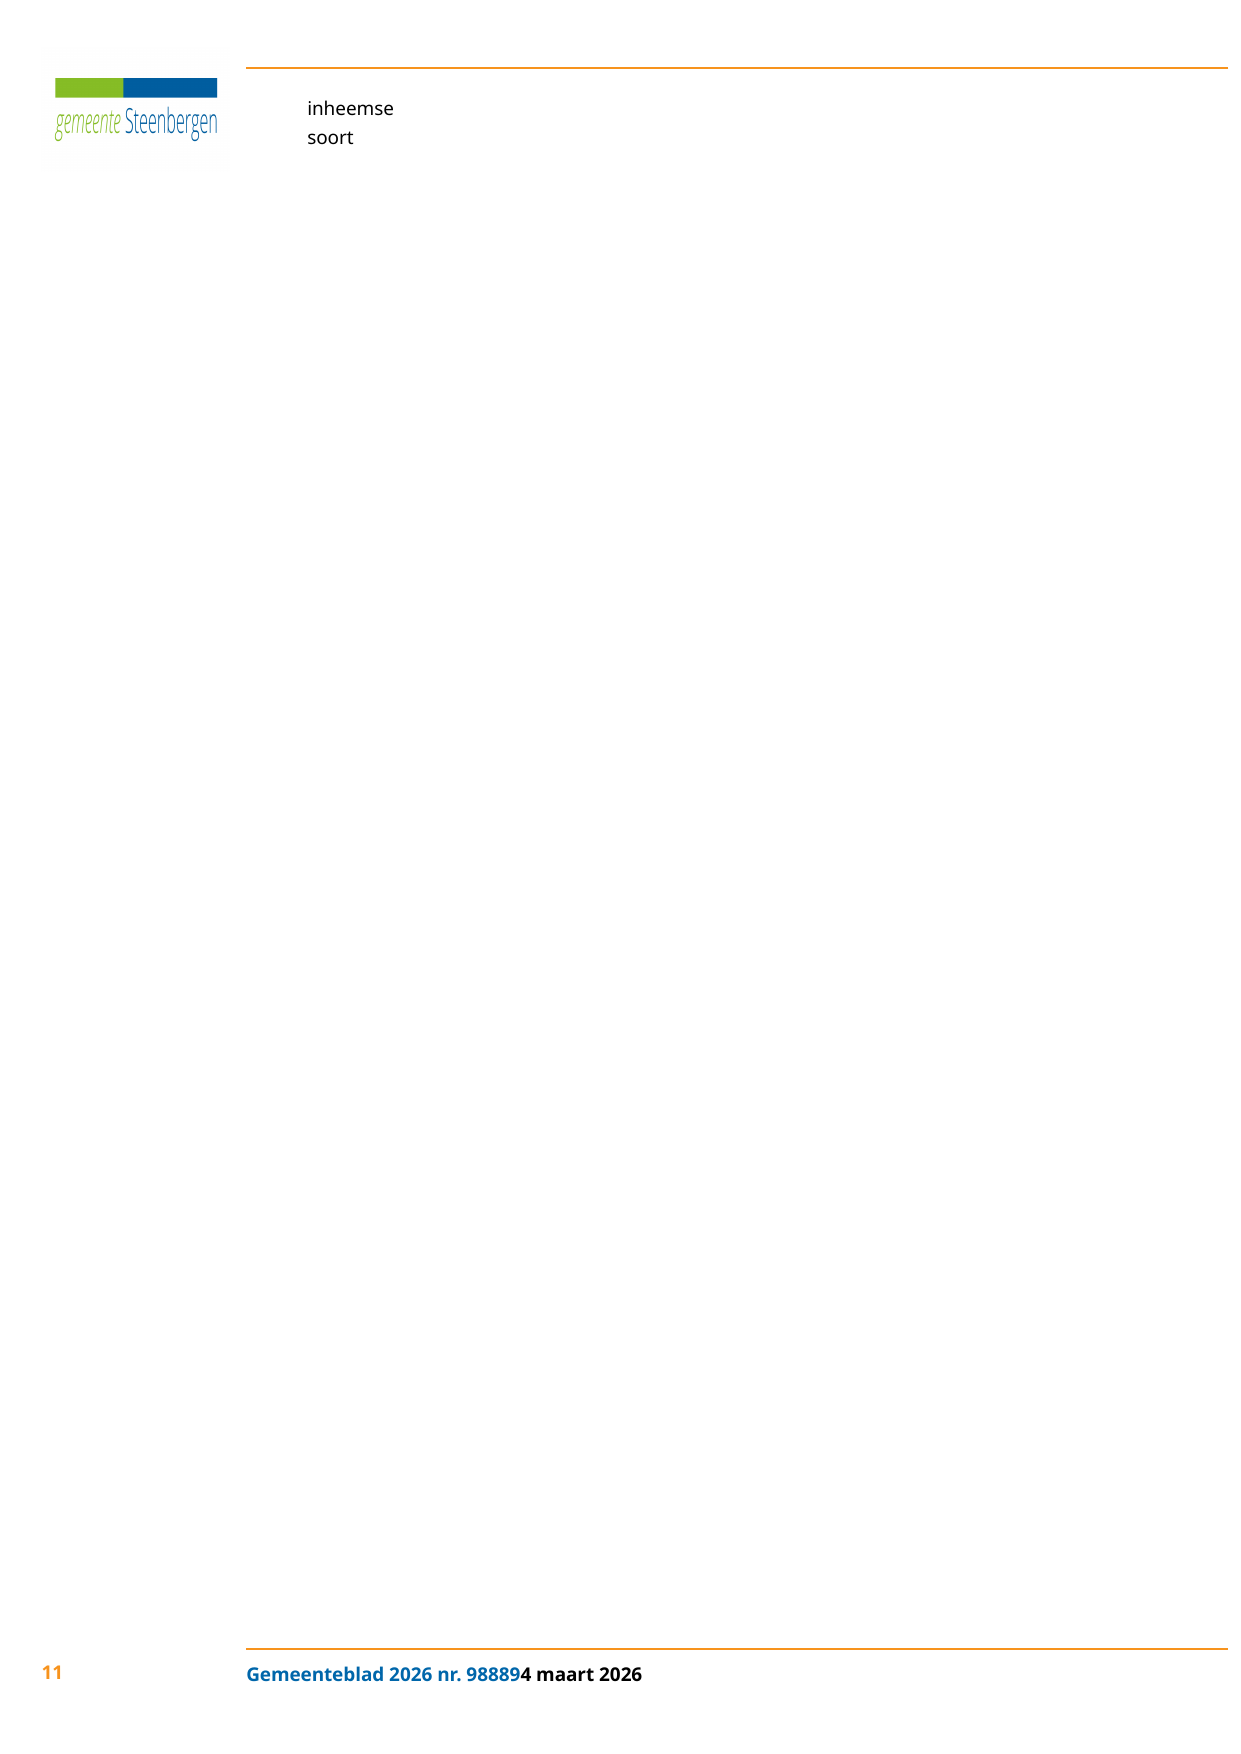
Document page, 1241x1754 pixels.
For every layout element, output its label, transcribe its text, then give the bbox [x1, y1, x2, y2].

table_cell [609, 95, 790, 150]
picture [41, 47, 231, 172]
table_cell [790, 95, 971, 150]
table_cell [429, 95, 609, 150]
table_cell inheemse soort [248, 95, 429, 150]
table_cell [971, 95, 1152, 150]
